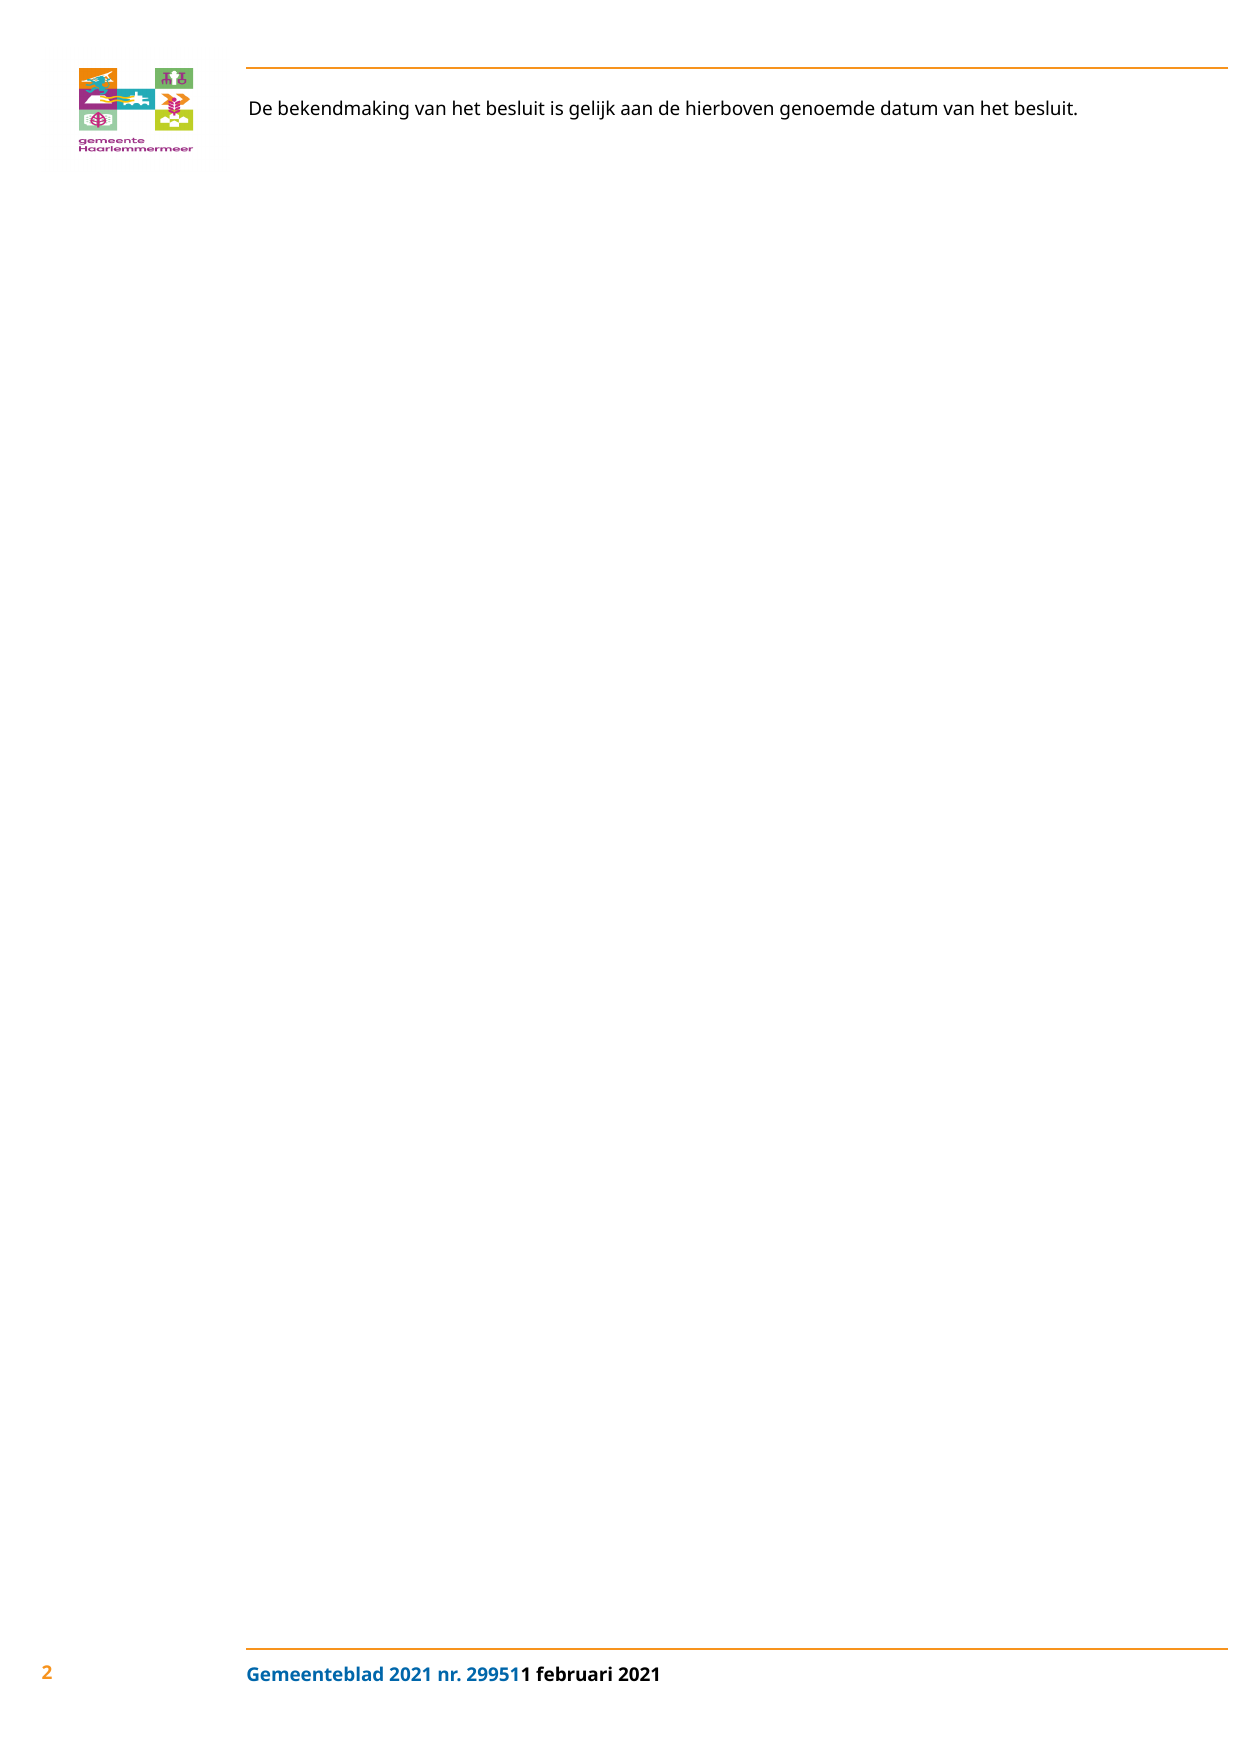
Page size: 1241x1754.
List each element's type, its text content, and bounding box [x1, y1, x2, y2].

picture [41, 47, 231, 172]
text De bekendmaking van het besluit is gelijk aan de hierboven genoemde datum van het besluit. [248, 95, 1152, 121]
